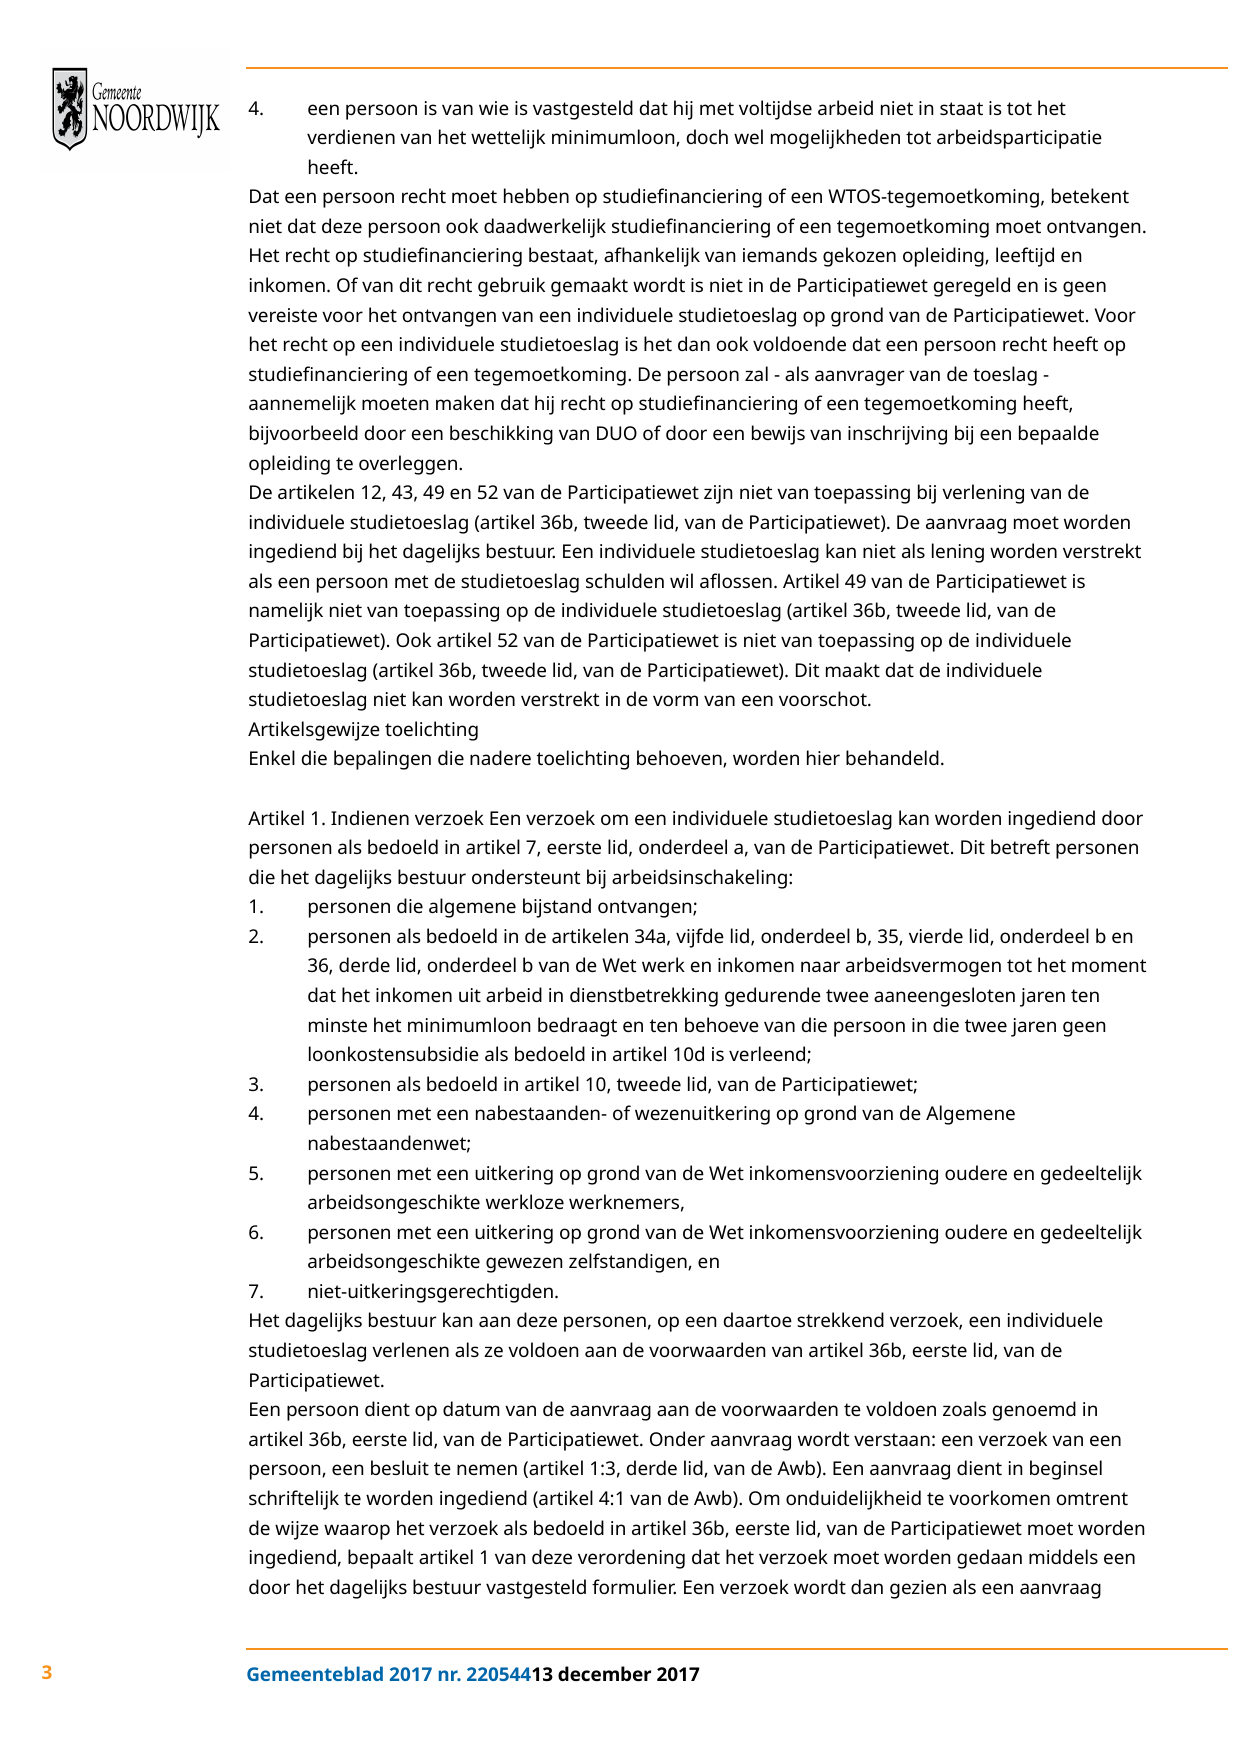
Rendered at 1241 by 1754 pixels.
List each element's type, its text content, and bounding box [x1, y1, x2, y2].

list personen met een uitkering op grond van de Wet inkomensvoorziening oudere en gedeeltelijk arbeidsongeschikte werkloze werknemers, [248, 1160, 1152, 1215]
text Dat een persoon recht moet hebben op studiefinanciering of een WTOS-tegemoetkoming, betekent niet dat deze persoon ook daadwerkelijk studiefinanciering of een tegemoetkoming moet ontvangen. Het recht op studiefinanciering bestaat, afhankelijk van iemands gekozen opleiding, leeftijd en inkomen. Of van dit recht gebruik gemaakt wordt is niet in de Participatiewet geregeld en is geen vereiste voor het ontvangen van een individuele studietoeslag op grond van de Participatiewet. Voor het recht op een individuele studietoeslag is het dan ook voldoende dat een persoon recht heeft op studiefinanciering of een tegemoetkoming. De persoon zal - als aanvrager van de toeslag - aannemelijk moeten maken dat hij recht op studiefinanciering of een tegemoetkoming heeft, bijvoorbeeld door een beschikking van DUO of door een bewijs van inschrijving bij een bepaalde opleiding te overleggen. [248, 183, 1152, 476]
text Enkel die bepalingen die nadere toelichting behoeven, worden hier behandeld. [248, 746, 1152, 771]
list personen als bedoeld in artikel 10, tweede lid, van de Participatiewet; [248, 1071, 1152, 1097]
text De artikelen 12, 43, 49 en 52 van de Participatiewet zijn niet van toepassing bij verlening van de individuele studietoeslag (artikel 36b, tweede lid, van de Participatiewet). De aanvraag moet worden ingediend bij het dagelijks bestuur. Een individuele studietoeslag kan niet als lening worden verstrekt als een persoon met de studietoeslag schulden wil aflossen. Artikel 49 van de Participatiewet is namelijk niet van toepassing op de individuele studietoeslag (artikel 36b, tweede lid, van de Participatiewet). Ook artikel 52 van de Participatiewet is niet van toepassing op de individuele studietoeslag (artikel 36b, tweede lid, van de Participatiewet). Dit maakt dat de individuele studietoeslag niet kan worden verstrekt in de vorm van een voorschot. [248, 479, 1152, 712]
list personen met een nabestaanden- of wezenuitkering op grond van de Algemene nabestaandenwet; [248, 1101, 1152, 1156]
list personen met een uitkering op grond van de Wet inkomensvoorziening oudere en gedeeltelijk arbeidsongeschikte gewezen zelfstandigen, en [248, 1219, 1152, 1274]
picture [41, 47, 231, 172]
text Een persoon dient op datum van de aanvraag aan de voorwaarden te voldoen zoals genoemd in artikel 36b, eerste lid, van de Participatiewet. Onder aanvraag wordt verstaan: een verzoek van een persoon, een besluit te nemen (artikel 1:3, derde lid, van de Awb). Een aanvraag dient in beginsel schriftelijk te worden ingediend (artikel 4:1 van de Awb). Om onduidelijkheid te voorkomen omtrent de wijze waarop het verzoek als bedoeld in artikel 36b, eerste lid, van de Participatiewet moet worden ingediend, bepaalt artikel 1 van deze verordening dat het verzoek moet worden gedaan middels een door het dagelijks bestuur vastgesteld formulier. Een verzoek wordt dan gezien als een aanvraag [248, 1396, 1152, 1600]
list een persoon is van wie is vastgesteld dat hij met voltijdse arbeid niet in staat is tot het verdienen van het wettelijk minimumloon, doch wel mogelijkheden tot arbeidsparticipatie heeft. [248, 95, 1152, 180]
list personen die algemene bijstand ontvangen; [248, 893, 1152, 919]
text Artikelsgewijze toelichting [248, 716, 1152, 742]
list niet-uitkeringsgerechtigden. [248, 1278, 1152, 1304]
list personen als bedoeld in de artikelen 34a, vijfde lid, onderdeel b, 35, vierde lid, onderdeel b en 36, derde lid, onderdeel b van de Wet werk en inkomen naar arbeidsvermogen tot het moment dat het inkomen uit arbeid in dienstbetrekking gedurende twee aaneengesloten jaren ten minste het minimumloon bedraagt en ten behoeve van die persoon in die twee jaren geen loonkostensubsidie als bedoeld in artikel 10d is verleend; [248, 923, 1152, 1067]
text Artikel 1. Indienen verzoek Een verzoek om een individuele studietoeslag kan worden ingediend door personen als bedoeld in artikel 7, eerste lid, onderdeel a, van de Participatiewet. Dit betreft personen die het dagelijks bestuur ondersteunt bij arbeidsinschakeling: [248, 805, 1152, 890]
text Het dagelijks bestuur kan aan deze personen, op een daartoe strekkend verzoek, een individuele studietoeslag verlenen als ze voldoen aan de voorwaarden van artikel 36b, eerste lid, van de Participatiewet. [248, 1308, 1152, 1393]
